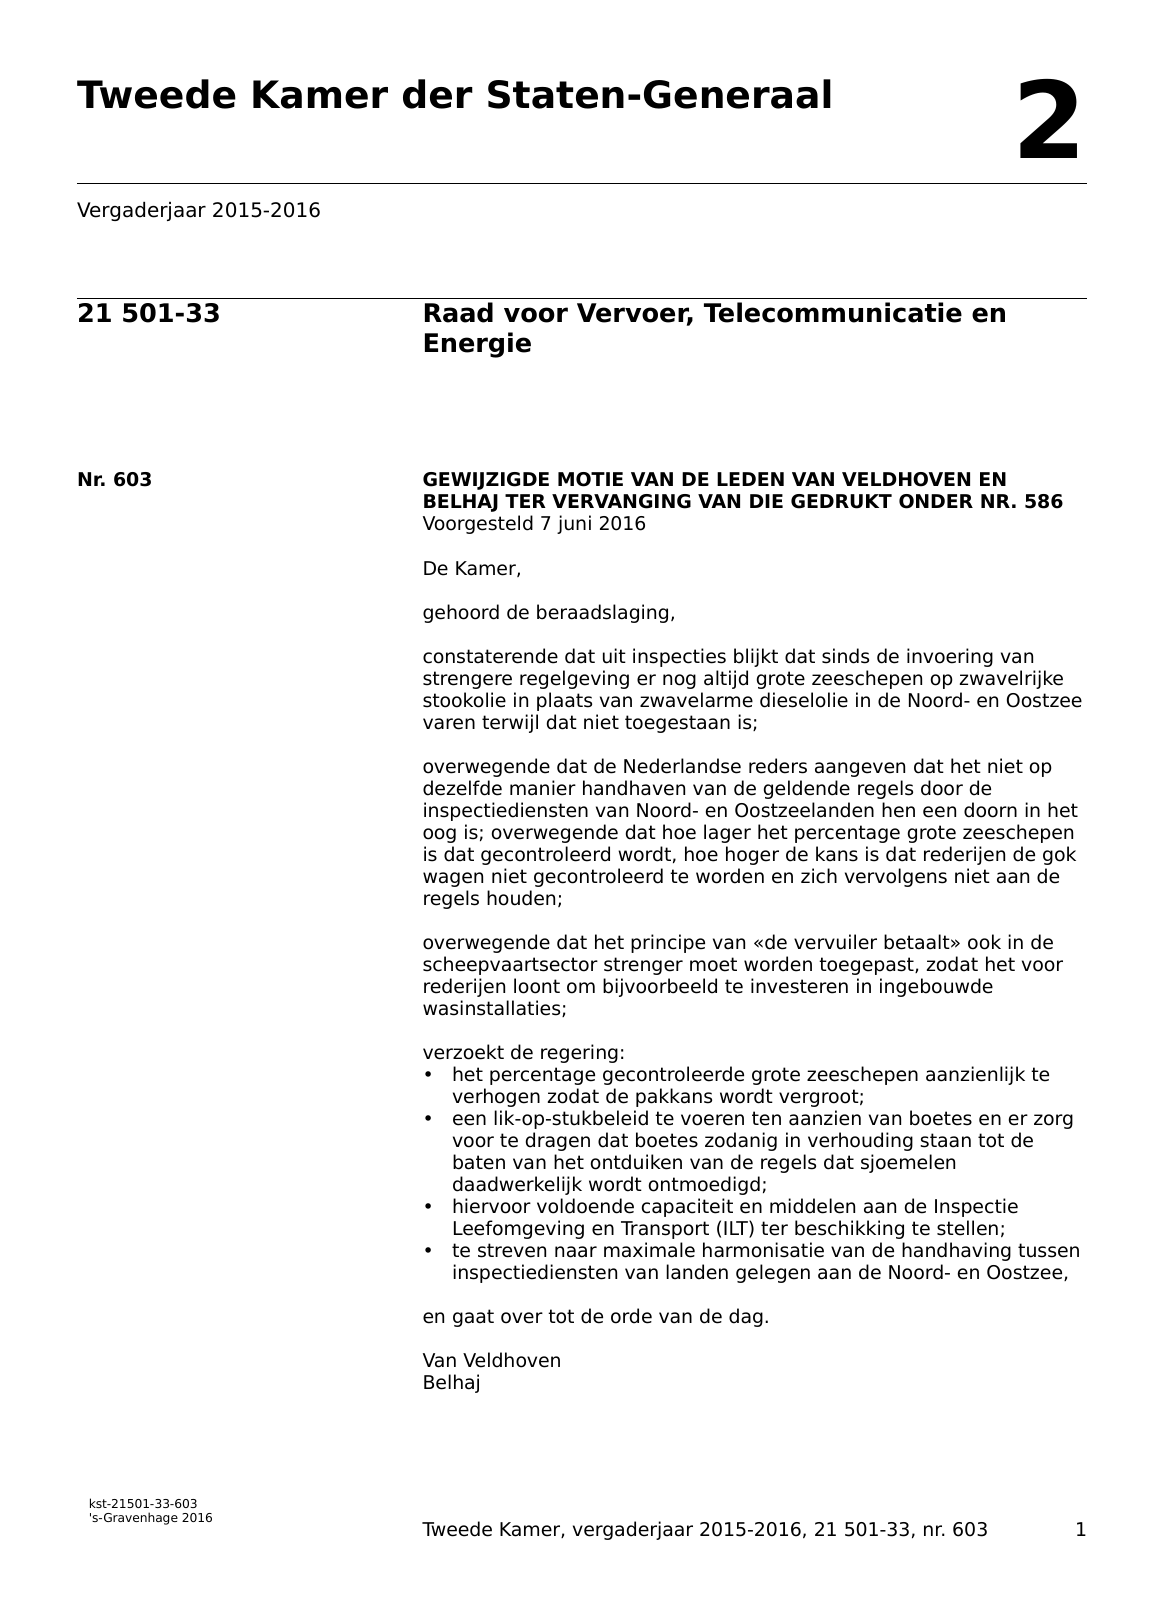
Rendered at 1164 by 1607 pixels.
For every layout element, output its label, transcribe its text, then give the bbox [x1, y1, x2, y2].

text De Kamer, [422, 557, 1087, 579]
text • hiervoor voldoende capaciteit en middelen aan de Inspectie Leefomgeving en Transport (ILT) ter beschikking te stellen; [422, 1196, 1087, 1240]
text overwegende dat de Nederlandse reders aangeven dat het niet op dezelfde manier handhaven van de geldende regels door de inspectiediensten van Noord- en Oostzeelanden hen een doorn in het oog is; overwegende dat hoe lager het percentage grote zeeschepen is dat gecontroleerd wordt, hoe hoger de kans is dat rederijen de gok wagen niet gecontroleerd te worden en zich vervolgens niet aan de regels houden; [422, 756, 1087, 910]
text en gaat over tot de orde van de dag. [422, 1306, 1087, 1328]
subtitle 21 501-33 Raad voor Vervoer, Telecommunicatie en Energie [77, 299, 1087, 358]
text 's-Gravenhage 2016 [88, 1511, 323, 1525]
text overwegende dat het principe van «de vervuiler betaalt» ook in de scheepvaartsector strenger moet worden toegepast, zodat het voor rederijen loont om bijvoorbeeld te investeren in ingebouwde wasinstallaties; [422, 932, 1087, 1020]
text Voorgesteld 7 juni 2016 [422, 513, 1087, 535]
text kst-21501-33-603 [88, 1497, 323, 1511]
text Belhaj [422, 1372, 1087, 1394]
table_cell Vergaderjaar 2015-2016 [77, 184, 1087, 298]
text gehoord de beraadslaging, [422, 602, 1087, 624]
subtitle Nr. 603 GEWIJZIGDE MOTIE VAN DE LEDEN VAN VELDHOVEN EN BELHAJ TER VERVANGING VAN DIE GEDRUKT ONDER NR. 586 [77, 469, 1087, 513]
text verzoekt de regering: [422, 1042, 1087, 1064]
text • een lik-op-stukbeleid te voeren ten aanzien van boetes en er zorg voor te dragen dat boetes zodanig in verhouding staan tot de baten van het ontduiken van de regels dat sjoemelen daadwerkelijk wordt ontmoedigd; [422, 1108, 1087, 1196]
table_header 2 [886, 59, 1087, 183]
text • te streven naar maximale harmonisatie van de handhaving tussen inspectiediensten van landen gelegen aan de Noord- en Oostzee, [422, 1240, 1087, 1284]
text • het percentage gecontroleerde grote zeeschepen aanzienlijk te verhogen zodat de pakkans wordt vergroot; [422, 1064, 1087, 1108]
text Van Veldhoven [422, 1350, 1087, 1372]
text constaterende dat uit inspecties blijkt dat sinds de invoering van strengere regelgeving er nog altijd grote zeeschepen op zwavelrijke stookolie in plaats van zwavelarme dieselolie in de Noord- en Oostzee varen terwijl dat niet toegestaan is; [422, 646, 1087, 734]
table_header Tweede Kamer der Staten-Generaal [77, 59, 886, 183]
